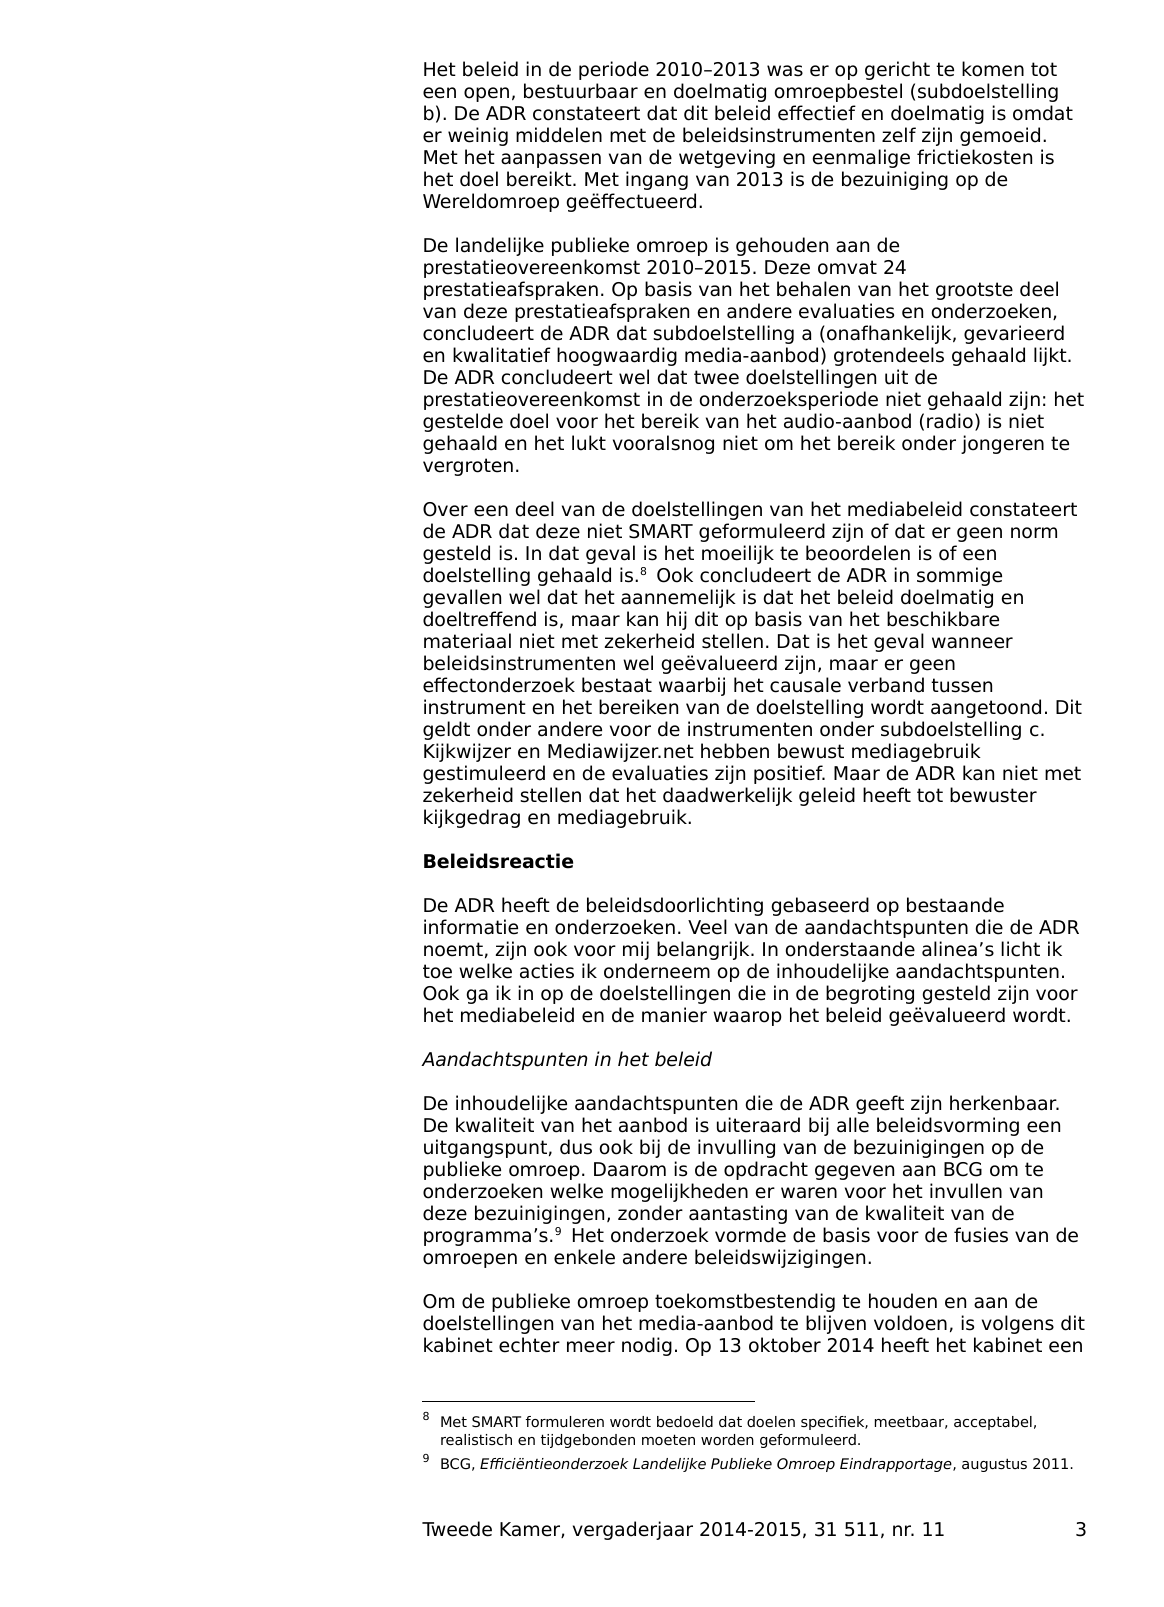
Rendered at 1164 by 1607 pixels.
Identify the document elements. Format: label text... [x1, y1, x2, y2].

text Om de publieke omroep toekomstbestendig te houden en aan de doelstellingen van het media-aanbod te blijven voldoen, is volgens dit kabinet echter meer nodig. Op 13 oktober 2014 heeft het kabinet een [422, 1291, 1087, 1357]
text BCG, Efficiëntieonderzoek Landelijke Publieke Omroep Eindrapportage, augustus 2011. [422, 1452, 1087, 1474]
subtitle Beleidsreactie [422, 851, 1087, 873]
text De landelijke publieke omroep is gehouden aan de prestatieovereenkomst 2010–2015. Deze omvat 24 prestatieafspraken. Op basis van het behalen van het grootste deel van deze prestatieafspraken en andere evaluaties en onderzoeken, concludeert de ADR dat subdoelstelling a (onafhankelijk, gevarieerd en kwalitatief hoogwaardig media-aanbod) grotendeels gehaald lijkt. De ADR concludeert wel dat twee doelstellingen uit de prestatieovereenkomst in de onderzoeksperiode niet gehaald zijn: het gestelde doel voor het bereik van het audio-aanbod (radio) is niet gehaald en het lukt vooralsnog niet om het bereik onder jongeren te vergroten. [422, 235, 1087, 477]
text Met SMART formuleren wordt bedoeld dat doelen specifiek, meetbaar, acceptabel, realistisch en tijdgebonden moeten worden geformuleerd. [422, 1410, 1087, 1449]
subtitle Aandachtspunten in het beleid [422, 1049, 1087, 1071]
text Over een deel van de doelstellingen van het mediabeleid constateert de ADR dat deze niet SMART geformuleerd zijn of dat er geen norm gesteld is. In dat geval is het moeilijk te beoordelen is of een doelstelling gehaald is. Ook concludeert de ADR in sommige gevallen wel dat het aannemelijk is dat het beleid doelmatig en doeltreffend is, maar kan hij dit op basis van het beschikbare materiaal niet met zekerheid stellen. Dat is het geval wanneer beleidsinstrumenten wel geëvalueerd zijn, maar er geen effectonderzoek bestaat waarbij het causale verband tussen instrument en het bereiken van de doelstelling wordt aangetoond. Dit geldt onder andere voor de instrumenten onder subdoelstelling c. Kijkwijzer en Mediawijzer.net hebben bewust mediagebruik gestimuleerd en de evaluaties zijn positief. Maar de ADR kan niet met zekerheid stellen dat het daadwerkelijk geleid heeft tot bewuster kijkgedrag en mediagebruik. [422, 499, 1087, 829]
text Het beleid in de periode 2010–2013 was er op gericht te komen tot een open, bestuurbaar en doelmatig omroepbestel (subdoelstelling b). De ADR constateert dat dit beleid effectief en doelmatig is omdat er weinig middelen met de beleidsinstrumenten zelf zijn gemoeid. Met het aanpassen van de wetgeving en eenmalige frictiekosten is het doel bereikt. Met ingang van 2013 is de bezuiniging op de Wereldomroep geëffectueerd. [422, 59, 1087, 213]
text De ADR heeft de beleidsdoorlichting gebaseerd op bestaande informatie en onderzoeken. Veel van de aandachtspunten die de ADR noemt, zijn ook voor mij belangrijk. In onderstaande alinea’s licht ik toe welke acties ik onderneem op de inhoudelijke aandachtspunten. Ook ga ik in op de doelstellingen die in de begroting gesteld zijn voor het mediabeleid en de manier waarop het beleid geëvalueerd wordt. [422, 895, 1087, 1027]
text De inhoudelijke aandachtspunten die de ADR geeft zijn herkenbaar. De kwaliteit van het aanbod is uiteraard bij alle beleidsvorming een uitgangspunt, dus ook bij de invulling van de bezuinigingen op de publieke omroep. Daarom is de opdracht gegeven aan BCG om te onderzoeken welke mogelijkheden er waren voor het invullen van deze bezuinigingen, zonder aantasting van de kwaliteit van de programma’s. Het onderzoek vormde de basis voor de fusies van de omroepen en enkele andere beleidswijzigingen. [422, 1093, 1087, 1269]
